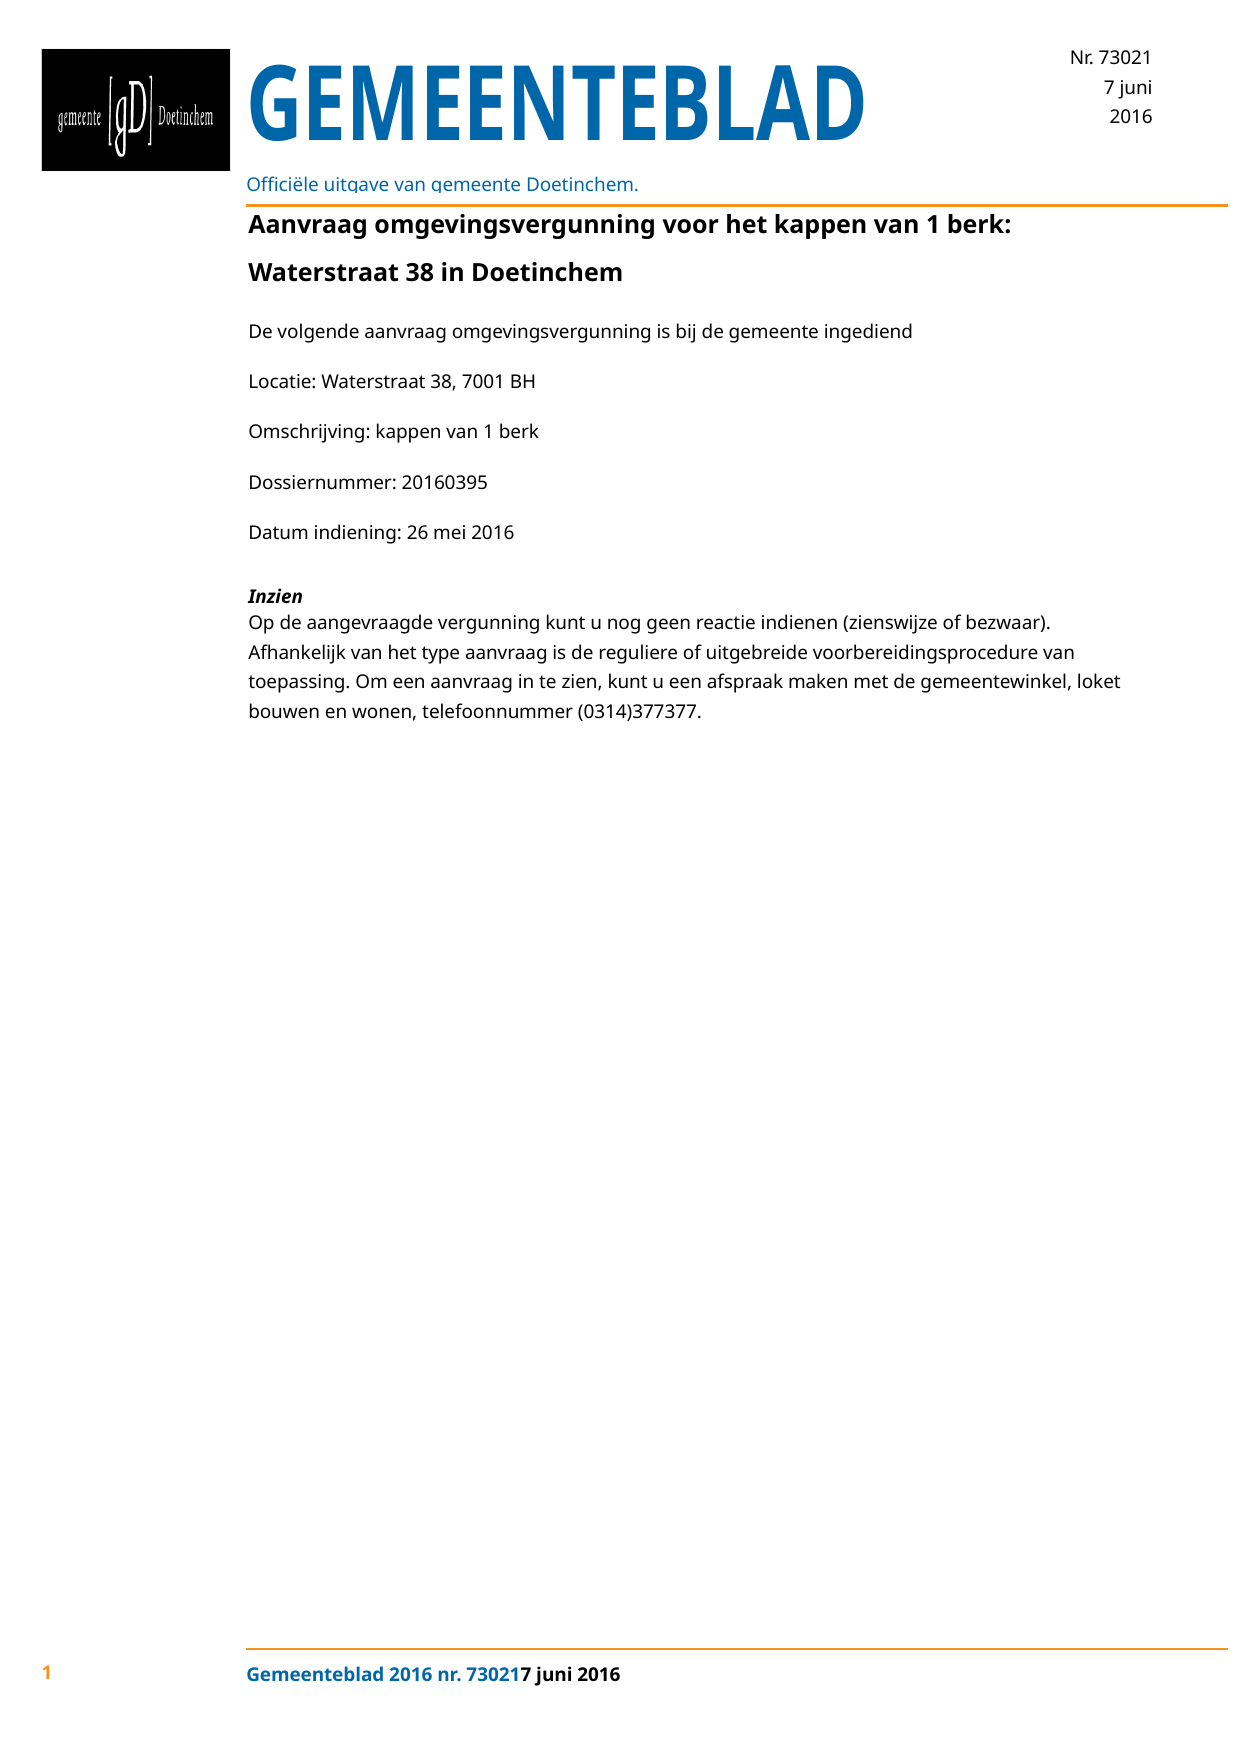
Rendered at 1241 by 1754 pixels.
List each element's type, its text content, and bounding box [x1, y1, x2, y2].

text Inzien [248, 583, 1152, 609]
text Datum indiening: 26 mei 2016 [248, 519, 1152, 545]
text Dossiernummer: 20160395 [248, 469, 1152, 495]
text Omschrijving: kappen van 1 berk [248, 419, 1152, 444]
text Locatie: Waterstraat 38, 7001 BH [248, 368, 1152, 394]
picture [41, 47, 231, 172]
text Aanvraag omgevingsvergunning voor het kappen van 1 berk: Waterstraat 38 in Doetinchem [248, 207, 1152, 288]
text De volgende aanvraag omgevingsvergunning is bij de gemeente ingediend [248, 318, 1152, 344]
text Op de aangevraagde vergunning kunt u nog geen reactie indienen (zienswijze of bezwaar). Afhankelijk van het type aanvraag is de reguliere of uitgebreide voorbereidingsprocedure van toepassing. Om een aanvraag in te zien, kunt u een afspraak maken met de gemeentewinkel, loket bouwen en wonen, telefoonnummer (0314)377377. [248, 609, 1152, 724]
